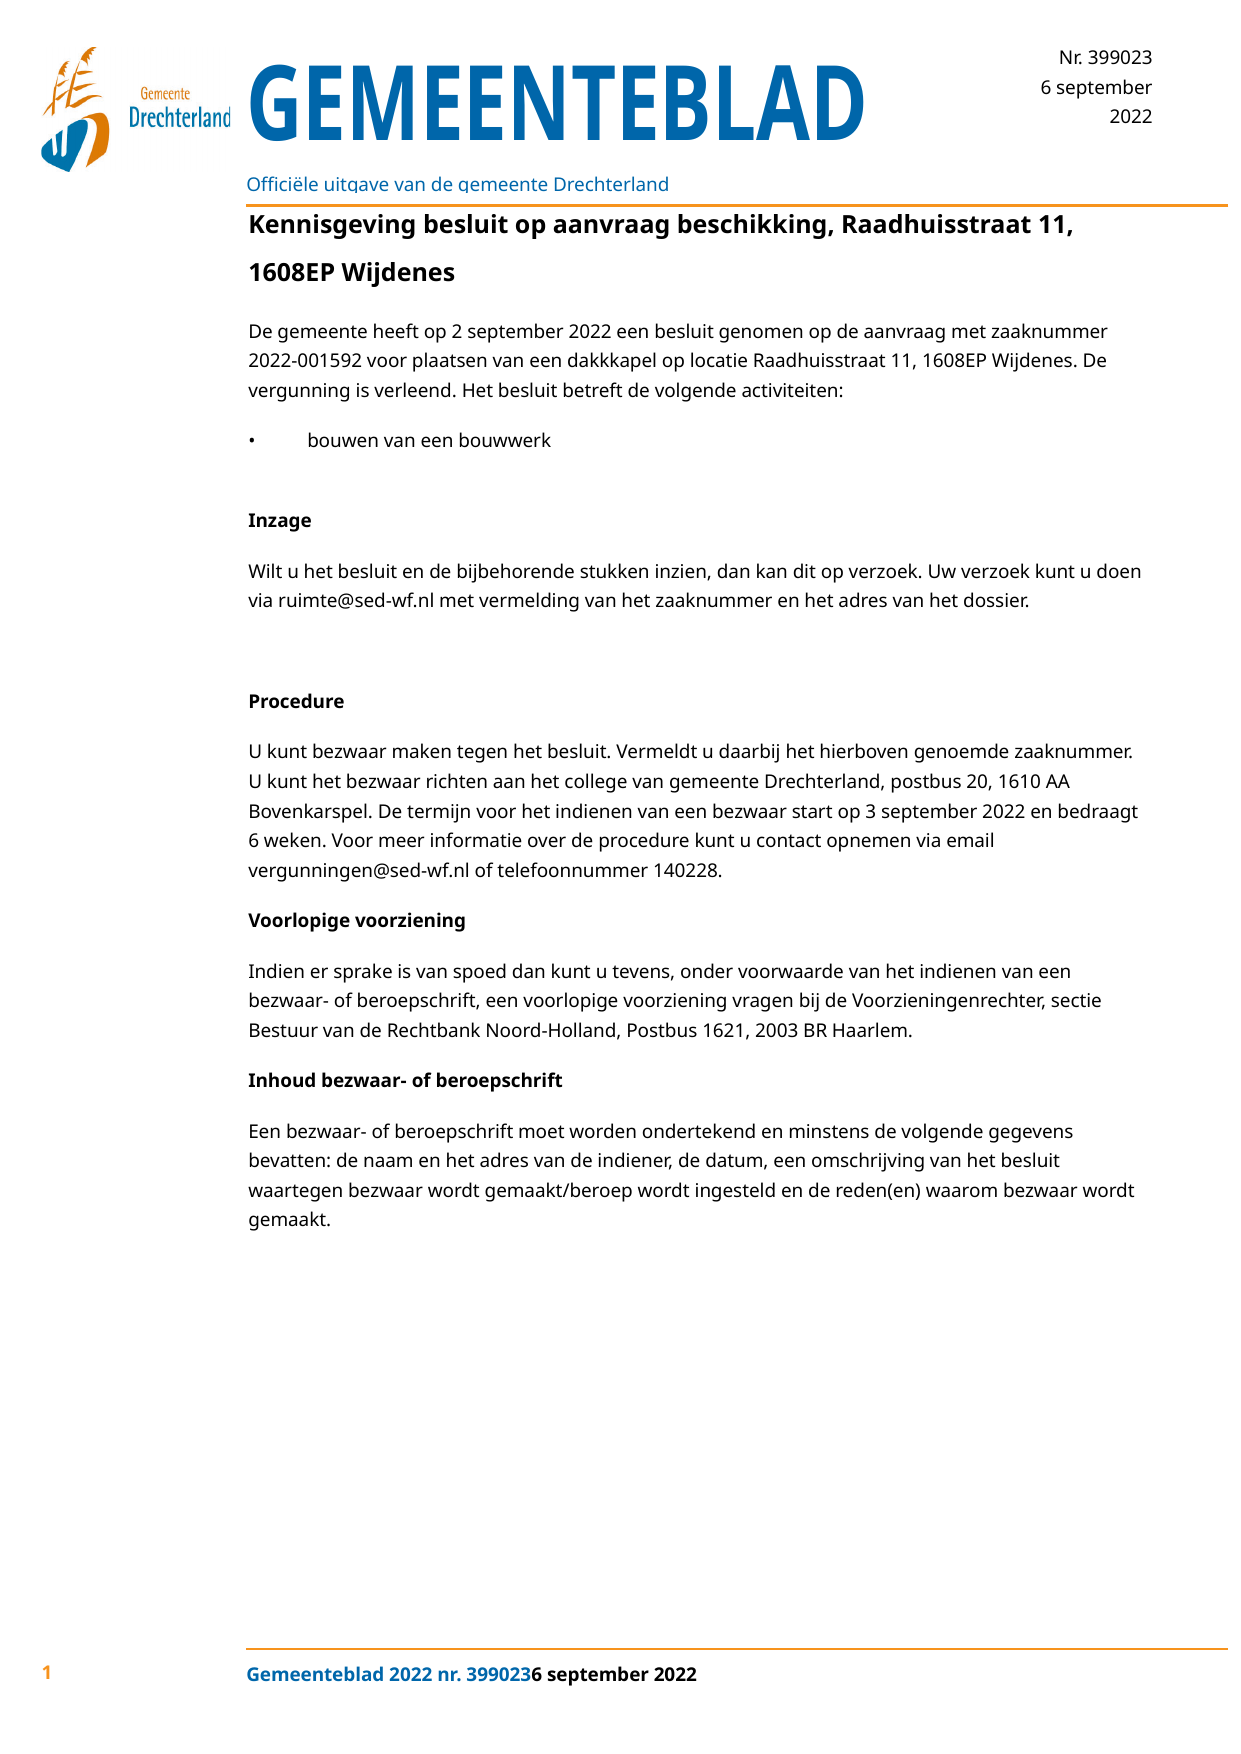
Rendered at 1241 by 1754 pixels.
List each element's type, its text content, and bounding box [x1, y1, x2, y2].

text Inzage [248, 507, 1152, 533]
picture [41, 158, 64, 172]
picture [226, 115, 231, 124]
text Procedure [248, 688, 1152, 714]
text De gemeente heeft op 2 september 2022 een besluit genomen op de aanvraag met zaaknummer 2022-001592 voor plaatsen van een dakkkapel op locatie Raadhuisstraat 11, 1608EP Wijdenes. De vergunning is verleend. Het besluit betreft de volgende activiteiten: [248, 318, 1152, 403]
text Indien er sprake is van spoed dan kunt u tevens, onder voorwaarde van het indienen van een bezwaar- of beroepschrift, een voorlopige voorziening vragen bij de Voorzieningenrechter, sectie Bestuur van de Rechtbank Noord-Holland, Postbus 1621, 2003 BR Haarlem. [248, 958, 1152, 1043]
text U kunt bezwaar maken tegen het besluit. Vermeldt u daarbij het hierboven genoemde zaaknummer. U kunt het bezwaar richten aan het college van gemeente Drechterland, postbus 20, 1610 AA Bovenkarspel. De termijn voor het indienen van een bezwaar start op 3 september 2022 en bedraagt 6 weken. Voor meer informatie over de procedure kunt u contact opnemen via email vergunningen@sed-wf.nl of telefoonnummer 140228. [248, 739, 1152, 883]
picture [41, 47, 231, 172]
text Kennisgeving besluit op aanvraag beschikking, Raadhuisstraat 11, 1608EP Wijdenes [248, 207, 1152, 288]
list bouwen van een bouwwerk [248, 427, 1152, 453]
text Voorlopige voorziening [248, 907, 1152, 933]
text Een bezwaar- of beroepschrift moet worden ondertekend en minstens de volgende gegevens bevatten: de naam en het adres van de indiener, de datum, een omschrijving van het besluit waartegen bezwaar wordt gemaakt/beroep wordt ingesteld en de reden(en) waarom bezwaar wordt gemaakt. [248, 1118, 1152, 1232]
text Wilt u het besluit en de bijbehorende stukken inzien, dan kan dit op verzoek. Uw verzoek kunt u doen via ruimte@sed-wf.nl met vermelding van het zaaknummer en het adres van het dossier. [248, 558, 1152, 613]
text Inhoud bezwaar- of beroepschrift [248, 1067, 1152, 1093]
